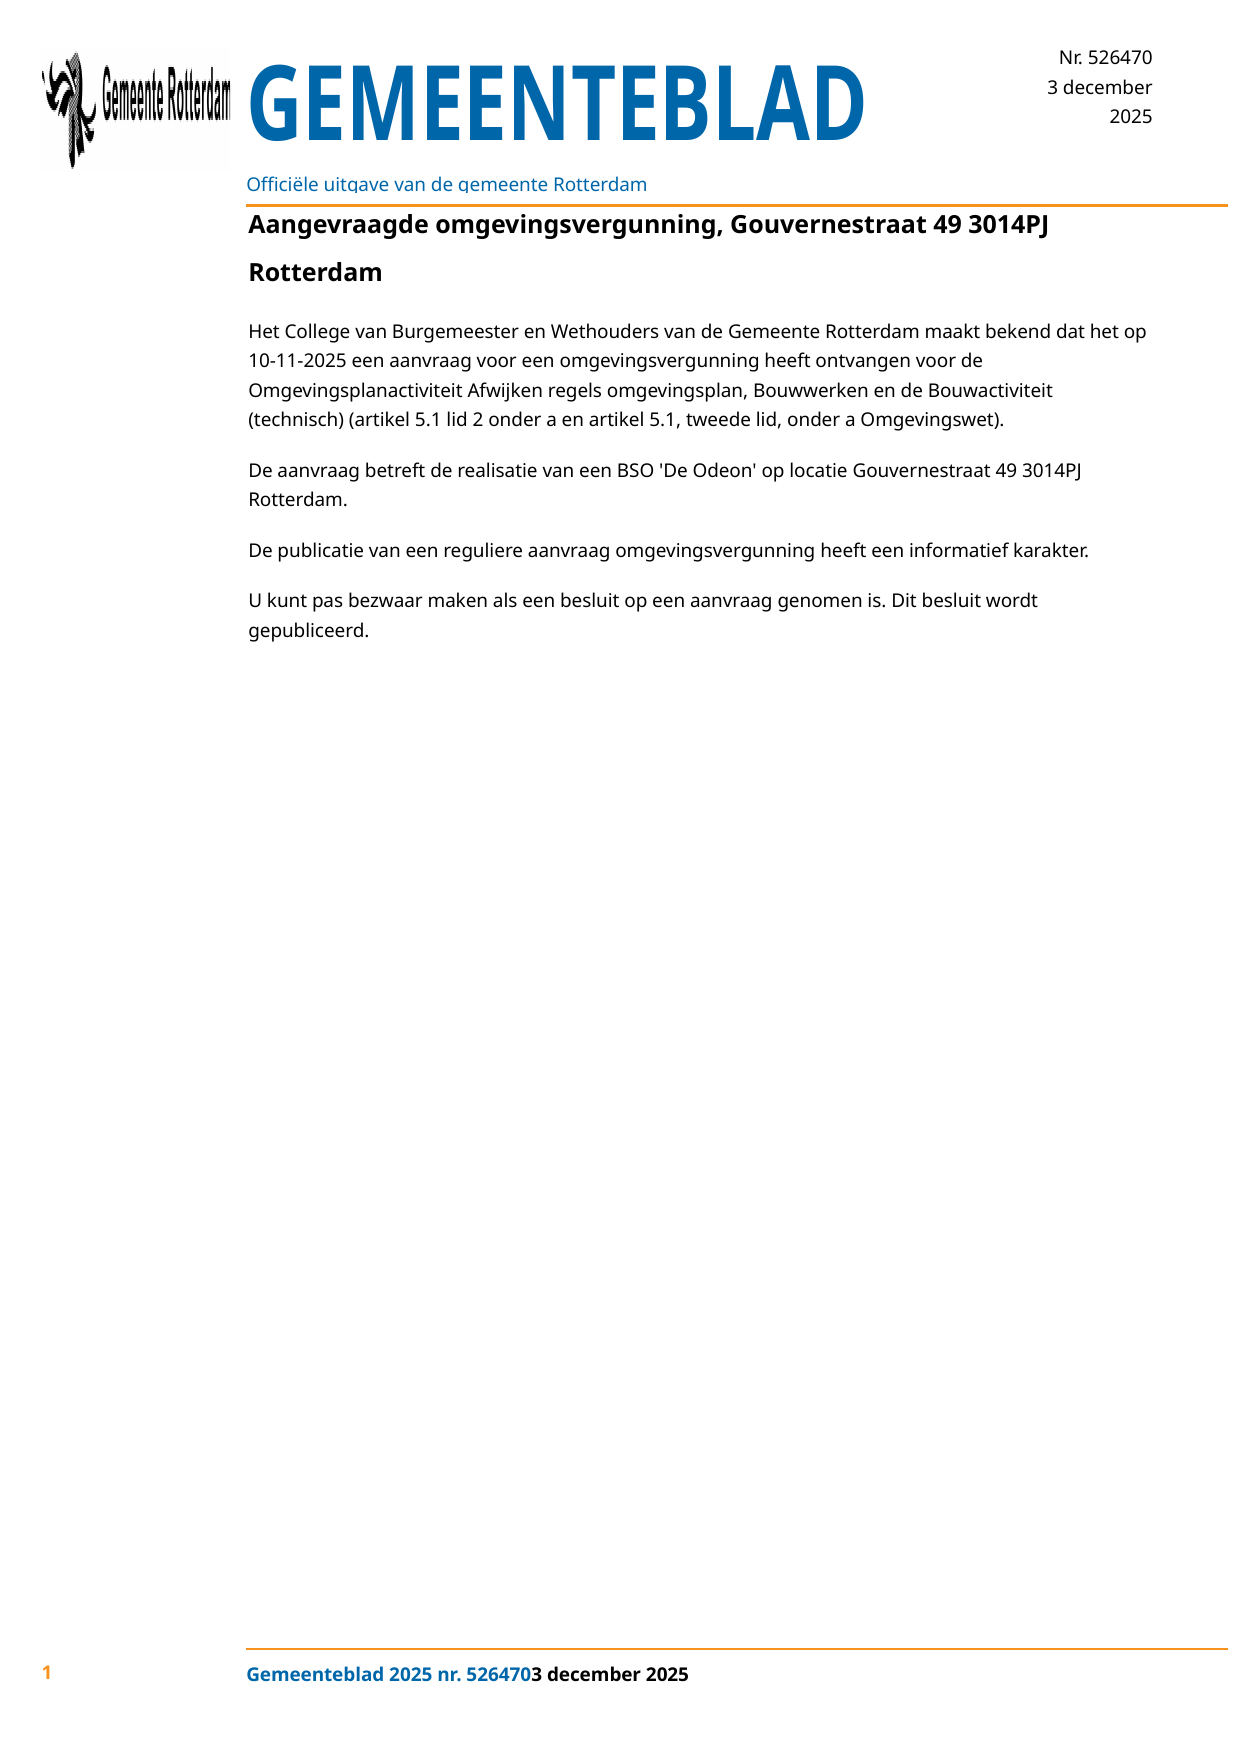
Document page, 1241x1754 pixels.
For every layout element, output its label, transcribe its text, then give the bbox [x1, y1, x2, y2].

text Het College van Burgemeester en Wethouders van de Gemeente Rotterdam maakt bekend dat het op 10-11-2025 een aanvraag voor een omgevingsvergunning heeft ontvangen voor de Omgevingsplanactiviteit Afwijken regels omgevingsplan, Bouwwerken en de Bouwactiviteit (technisch) (artikel 5.1 lid 2 onder a en artikel 5.1, tweede lid, onder a Omgevingswet). [248, 318, 1152, 432]
text De publicatie van een reguliere aanvraag omgevingsvergunning heeft een informatief karakter. [248, 537, 1152, 563]
picture [41, 47, 231, 172]
text U kunt pas bezwaar maken als een besluit op een aanvraag genomen is. Dit besluit wordt gepubliceerd. [248, 587, 1152, 643]
text De aanvraag betreft de realisatie van een BSO 'De Odeon' op locatie Gouvernestraat 49 3014PJ Rotterdam. [248, 457, 1152, 512]
text Aangevraagde omgevingsvergunning, Gouvernestraat 49 3014PJ Rotterdam [248, 207, 1152, 288]
